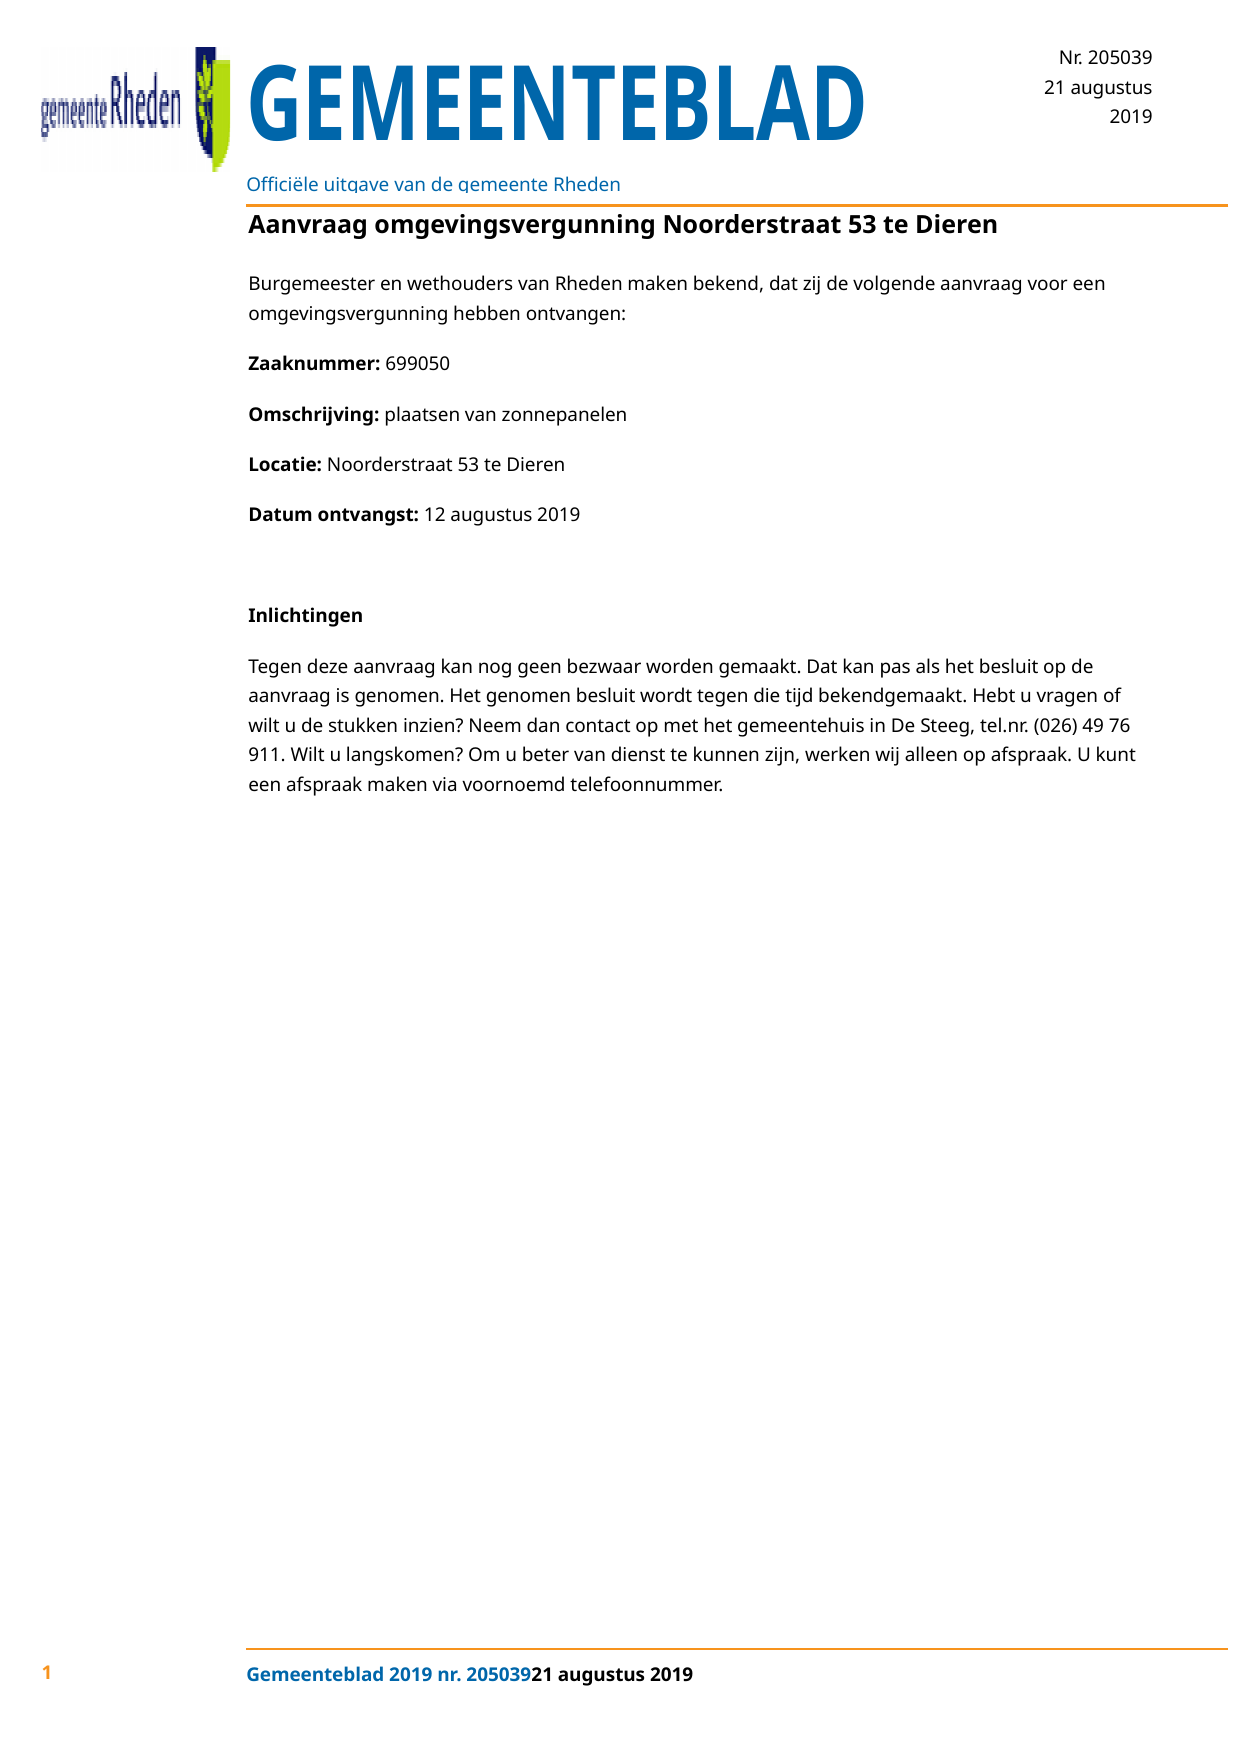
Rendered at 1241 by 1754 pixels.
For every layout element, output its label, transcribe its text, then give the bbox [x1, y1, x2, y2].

text Inlichtingen [248, 602, 1152, 628]
picture [41, 47, 231, 172]
text Burgemeester en wethouders van Rheden maken bekend, dat zij de volgende aanvraag voor een omgevingsvergunning hebben ontvangen: [248, 270, 1152, 326]
text Tegen deze aanvraag kan nog geen bezwaar worden gemaakt. Dat kan pas als het besluit op de aanvraag is genomen. Het genomen besluit wordt tegen die tijd bekendgemaakt. Hebt u vragen of wilt u de stukken inzien? Neem dan contact op met het gemeentehuis in De Steeg, tel.nr. (026) 49 76 911. Wilt u langskomen? Om u beter van dienst te kunnen zijn, werken wij alleen op afspraak. U kunt een afspraak maken via voornoemd telefoonnummer. [248, 653, 1152, 797]
text Datum ontvangst: 12 augustus 2019 [248, 502, 1152, 527]
text Zaaknummer: 699050 [248, 350, 1152, 376]
text Aanvraag omgevingsvergunning Noorderstraat 53 te Dieren [248, 207, 1152, 241]
text Locatie: Noorderstraat 53 te Dieren [248, 451, 1152, 477]
text Omschrijving: plaatsen van zonnepanelen [248, 401, 1152, 426]
